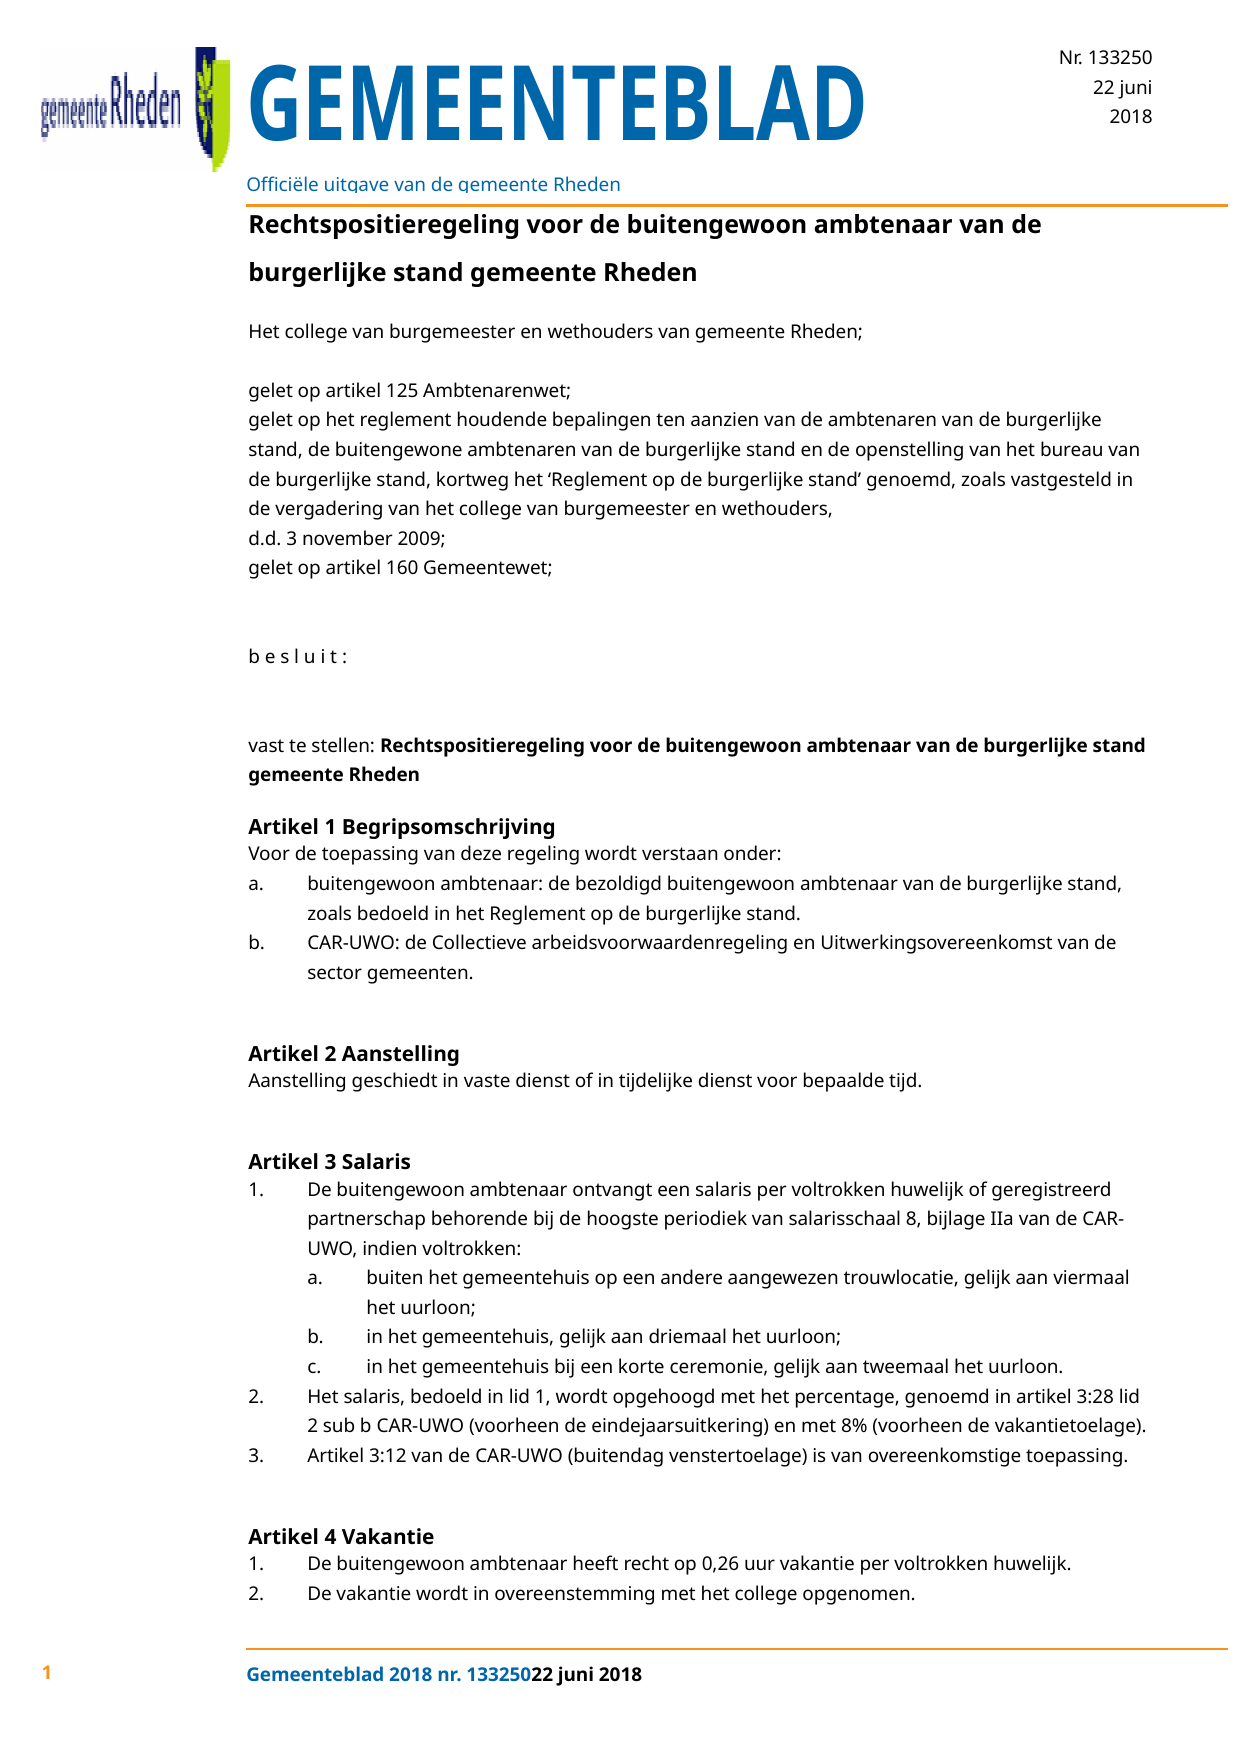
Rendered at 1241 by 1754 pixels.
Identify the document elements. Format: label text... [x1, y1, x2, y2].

text Artikel 3 Salaris [248, 1147, 1152, 1176]
text gelet op artikel 125 Ambtenarenwet; [248, 377, 1152, 403]
text gelet op het reglement houdende bepalingen ten aanzien van de ambtenaren van de burgerlijke stand, de buitengewone ambtenaren van de burgerlijke stand en de openstelling van het bureau van de burgerlijke stand, kortweg het ‘Reglement op de burgerlijke stand’ genoemd, zoals vastgesteld in de vergadering van het college van burgemeester en wethouders, [248, 407, 1152, 521]
list buitengewoon ambtenaar: de bezoldigd buitengewoon ambtenaar van de burgerlijke stand, zoals bedoeld in het Reglement op de burgerlijke stand. [248, 870, 1152, 925]
picture [41, 47, 231, 172]
text b e s l u i t : [248, 643, 1152, 669]
text gelet op artikel 160 Gemeentewet; [248, 554, 1152, 580]
text Aanstelling geschiedt in vaste dienst of in tijdelijke dienst voor bepaalde tijd. [248, 1067, 1152, 1093]
text Artikel 1 Begripsomschrijving [248, 812, 1152, 841]
text d.d. 3 november 2009; [248, 525, 1152, 551]
list De vakantie wordt in overeenstemming met het college opgenomen. [248, 1580, 1152, 1606]
text Artikel 2 Aanstelling [248, 1039, 1152, 1067]
list De buitengewoon ambtenaar ontvangt een salaris per voltrokken huwelijk of geregistreerd partnerschap behorende bij de hoogste periodiek van salarisschaal 8, bijlage IIa van de CAR-UWO, indien voltrokken: [248, 1176, 1152, 1261]
text Voor de toepassing van deze regeling wordt verstaan onder: [248, 841, 1152, 866]
list buiten het gemeentehuis op een andere aangewezen trouwlocatie, gelijk aan viermaal het uurloon; [307, 1264, 1152, 1320]
list in het gemeentehuis, gelijk aan driemaal het uurloon; [307, 1324, 1152, 1349]
list De buitengewoon ambtenaar heeft recht op 0,26 uur vakantie per voltrokken huwelijk. [248, 1550, 1152, 1576]
text Artikel 4 Vakantie [248, 1522, 1152, 1550]
text Rechtspositieregeling voor de buitengewoon ambtenaar van de burgerlijke stand gemeente Rheden [248, 207, 1152, 288]
list Artikel 3:12 van de CAR-UWO (buitendag venstertoelage) is van overeenkomstige toepassing. [248, 1442, 1152, 1468]
list CAR-UWO: de Collectieve arbeidsvoorwaardenregeling en Uitwerkingsovereenkomst van de sector gemeenten. [248, 929, 1152, 984]
list in het gemeentehuis bij een korte ceremonie, gelijk aan tweemaal het uurloon. [307, 1353, 1152, 1379]
list Het salaris, bedoeld in lid 1, wordt opgehoogd met het percentage, genoemd in artikel 3:28 lid 2 sub b CAR-UWO (voorheen de eindejaarsuitkering) en met 8% (voorheen de vakantietoelage). [248, 1383, 1152, 1438]
text vast te stellen: Rechtspositieregeling voor de buitengewoon ambtenaar van de burgerlijke stand gemeente Rheden [248, 732, 1152, 787]
text Het college van burgemeester en wethouders van gemeente Rheden; [248, 318, 1152, 344]
